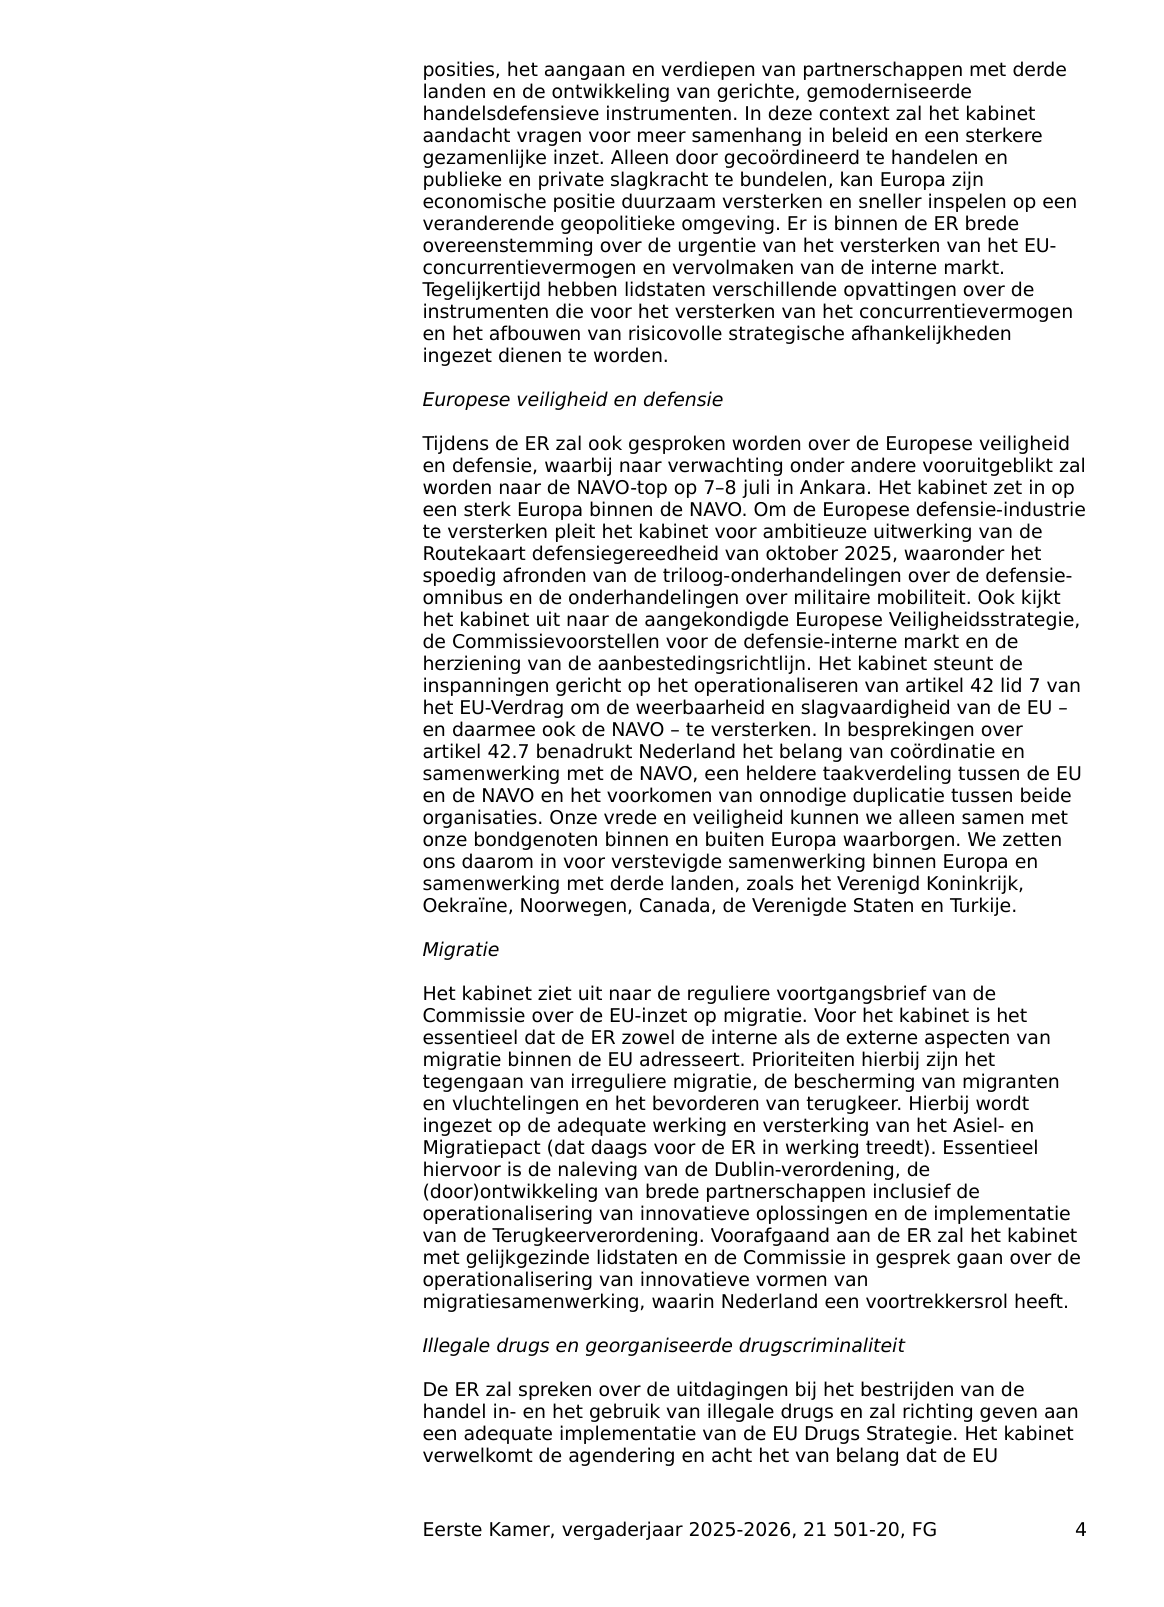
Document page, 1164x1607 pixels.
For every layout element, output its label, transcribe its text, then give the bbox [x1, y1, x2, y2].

subtitle Migratie [422, 939, 1087, 961]
text De ER zal spreken over de uitdagingen bij het bestrijden van de handel in- en het gebruik van illegale drugs en zal richting geven aan een adequate implementatie van de EU Drugs Strategie. Het kabinet verwelkomt de agendering en acht het van belang dat de EU [422, 1379, 1087, 1467]
text Het kabinet ziet uit naar de reguliere voortgangsbrief van de Commissie over de EU-inzet op migratie. Voor het kabinet is het essentieel dat de ER zowel de interne als de externe aspecten van migratie binnen de EU adresseert. Prioriteiten hierbij zijn het tegengaan van irreguliere migratie, de bescherming van migranten en vluchtelingen en het bevorderen van terugkeer. Hierbij wordt ingezet op de adequate werking en versterking van het Asiel- en Migratiepact (dat daags voor de ER in werking treedt). Essentieel hiervoor is de naleving van de Dublin-verordening, de (door)ontwikkeling van brede partnerschappen inclusief de operationalisering van innovatieve oplossingen en de implementatie van de Terugkeerverordening. Voorafgaand aan de ER zal het kabinet met gelijkgezinde lidstaten en de Commissie in gesprek gaan over de operationalisering van innovatieve vormen van migratiesamenwerking, waarin Nederland een voortrekkersrol heeft. [422, 983, 1087, 1313]
text posities, het aangaan en verdiepen van partnerschappen met derde landen en de ontwikkeling van gerichte, gemoderniseerde handelsdefensieve instrumenten. In deze context zal het kabinet aandacht vragen voor meer samenhang in beleid en een sterkere gezamenlijke inzet. Alleen door gecoördineerd te handelen en publieke en private slagkracht te bundelen, kan Europa zijn economische positie duurzaam versterken en sneller inspelen op een veranderende geopolitieke omgeving. Er is binnen de ER brede overeenstemming over de urgentie van het versterken van het EU-concurrentievermogen en vervolmaken van de interne markt. Tegelijkertijd hebben lidstaten verschillende opvattingen over de instrumenten die voor het versterken van het concurrentievermogen en het afbouwen van risicovolle strategische afhankelijkheden ingezet dienen te worden. [422, 59, 1087, 367]
text Tijdens de ER zal ook gesproken worden over de Europese veiligheid en defensie, waarbij naar verwachting onder andere vooruitgeblikt zal worden naar de NAVO-top op 7–8 juli in Ankara. Het kabinet zet in op een sterk Europa binnen de NAVO. Om de Europese defensie-industrie te versterken pleit het kabinet voor ambitieuze uitwerking van de Routekaart defensiegereedheid van oktober 2025, waaronder het spoedig afronden van de triloog-onderhandelingen over de defensie-omnibus en de onderhandelingen over militaire mobiliteit. Ook kijkt het kabinet uit naar de aangekondigde Europese Veiligheidsstrategie, de Commissievoorstellen voor de defensie-interne markt en de herziening van de aanbestedingsrichtlijn. Het kabinet steunt de inspanningen gericht op het operationaliseren van artikel 42 lid 7 van het EU-Verdrag om de weerbaarheid en slagvaardigheid van de EU – en daarmee ook de NAVO – te versterken. In besprekingen over artikel 42.7 benadrukt Nederland het belang van coördinatie en samenwerking met de NAVO, een heldere taakverdeling tussen de EU en de NAVO en het voorkomen van onnodige duplicatie tussen beide organisaties. Onze vrede en veiligheid kunnen we alleen samen met onze bondgenoten binnen en buiten Europa waarborgen. We zetten ons daarom in voor verstevigde samenwerking binnen Europa en samenwerking met derde landen, zoals het Verenigd Koninkrijk, Oekraïne, Noorwegen, Canada, de Verenigde Staten en Turkije. [422, 433, 1087, 917]
subtitle Europese veiligheid en defensie [422, 389, 1087, 411]
subtitle Illegale drugs en georganiseerde drugscriminaliteit [422, 1335, 1087, 1357]
